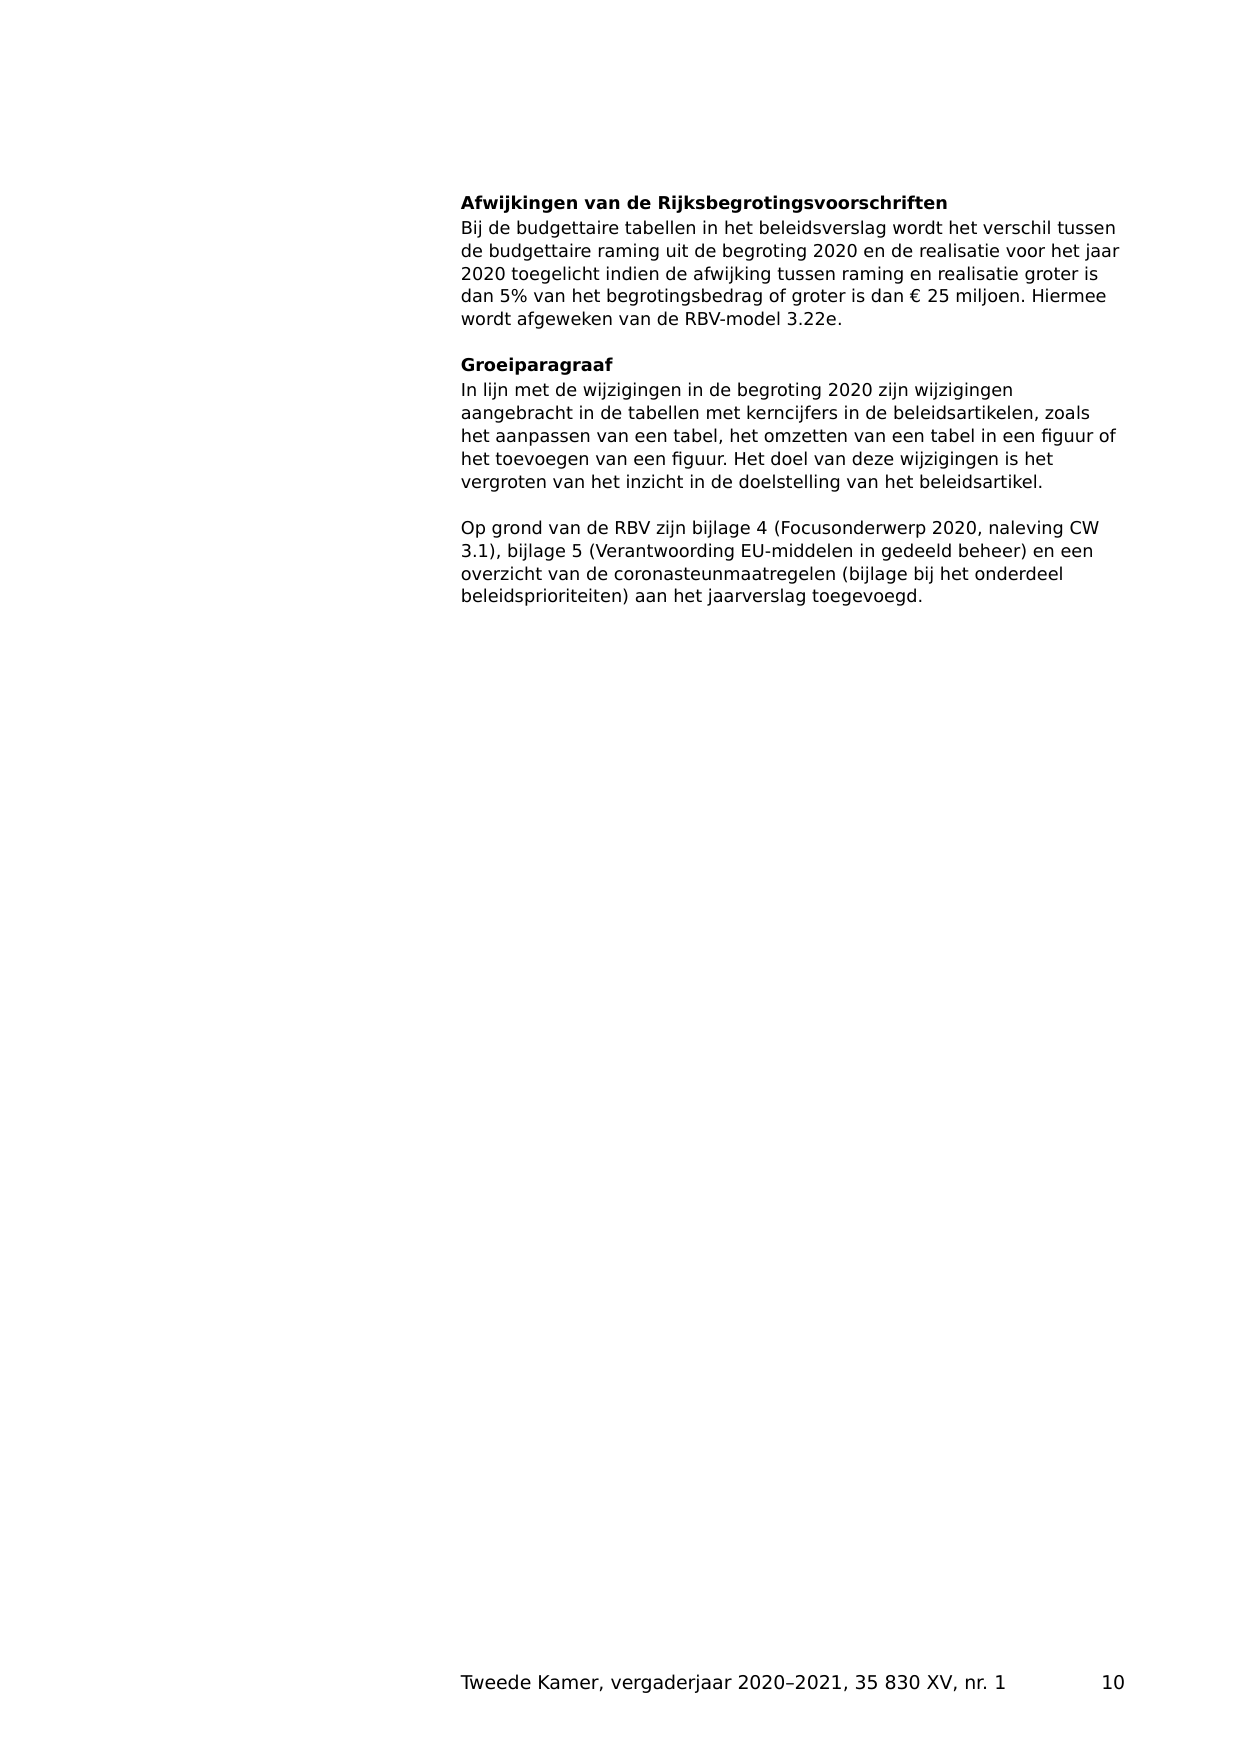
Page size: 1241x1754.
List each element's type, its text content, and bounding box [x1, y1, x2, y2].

text In lijn met de wijzigingen in de begroting 2020 zijn wijzigingen aangebracht in de tabellen met kerncijfers in de beleidsartikelen, zoals het aanpassen van een tabel, het omzetten van een tabel in een figuur of het toevoegen van een figuur. Het doel van deze wijzigingen is het vergroten van het inzicht in de doelstelling van het beleidsartikel. [461, 378, 1125, 493]
text Bij de budgettaire tabellen in het beleidsverslag wordt het verschil tussen de budgettaire raming uit de begroting 2020 en de realisatie voor het jaar 2020 toegelicht indien de afwijking tussen raming en realisatie groter is dan 5% van het begrotingsbedrag of groter is dan € 25 miljoen. Hiermee wordt afgeweken van de RBV-model 3.22e. [461, 216, 1125, 330]
text Afwijkingen van de Rijksbegrotingsvoorschriften [461, 191, 1125, 214]
text Groeiparagraaf [461, 353, 1125, 376]
text Op grond van de RBV zijn bijlage 4 (Focusonderwerp 2020, naleving CW 3.1), bijlage 5 (Verantwoording EU-middelen in gedeeld beheer) en een overzicht van de coronasteunmaatregelen (bijlage bij het onderdeel beleidsprioriteiten) aan het jaarverslag toegevoegd. [461, 516, 1125, 607]
